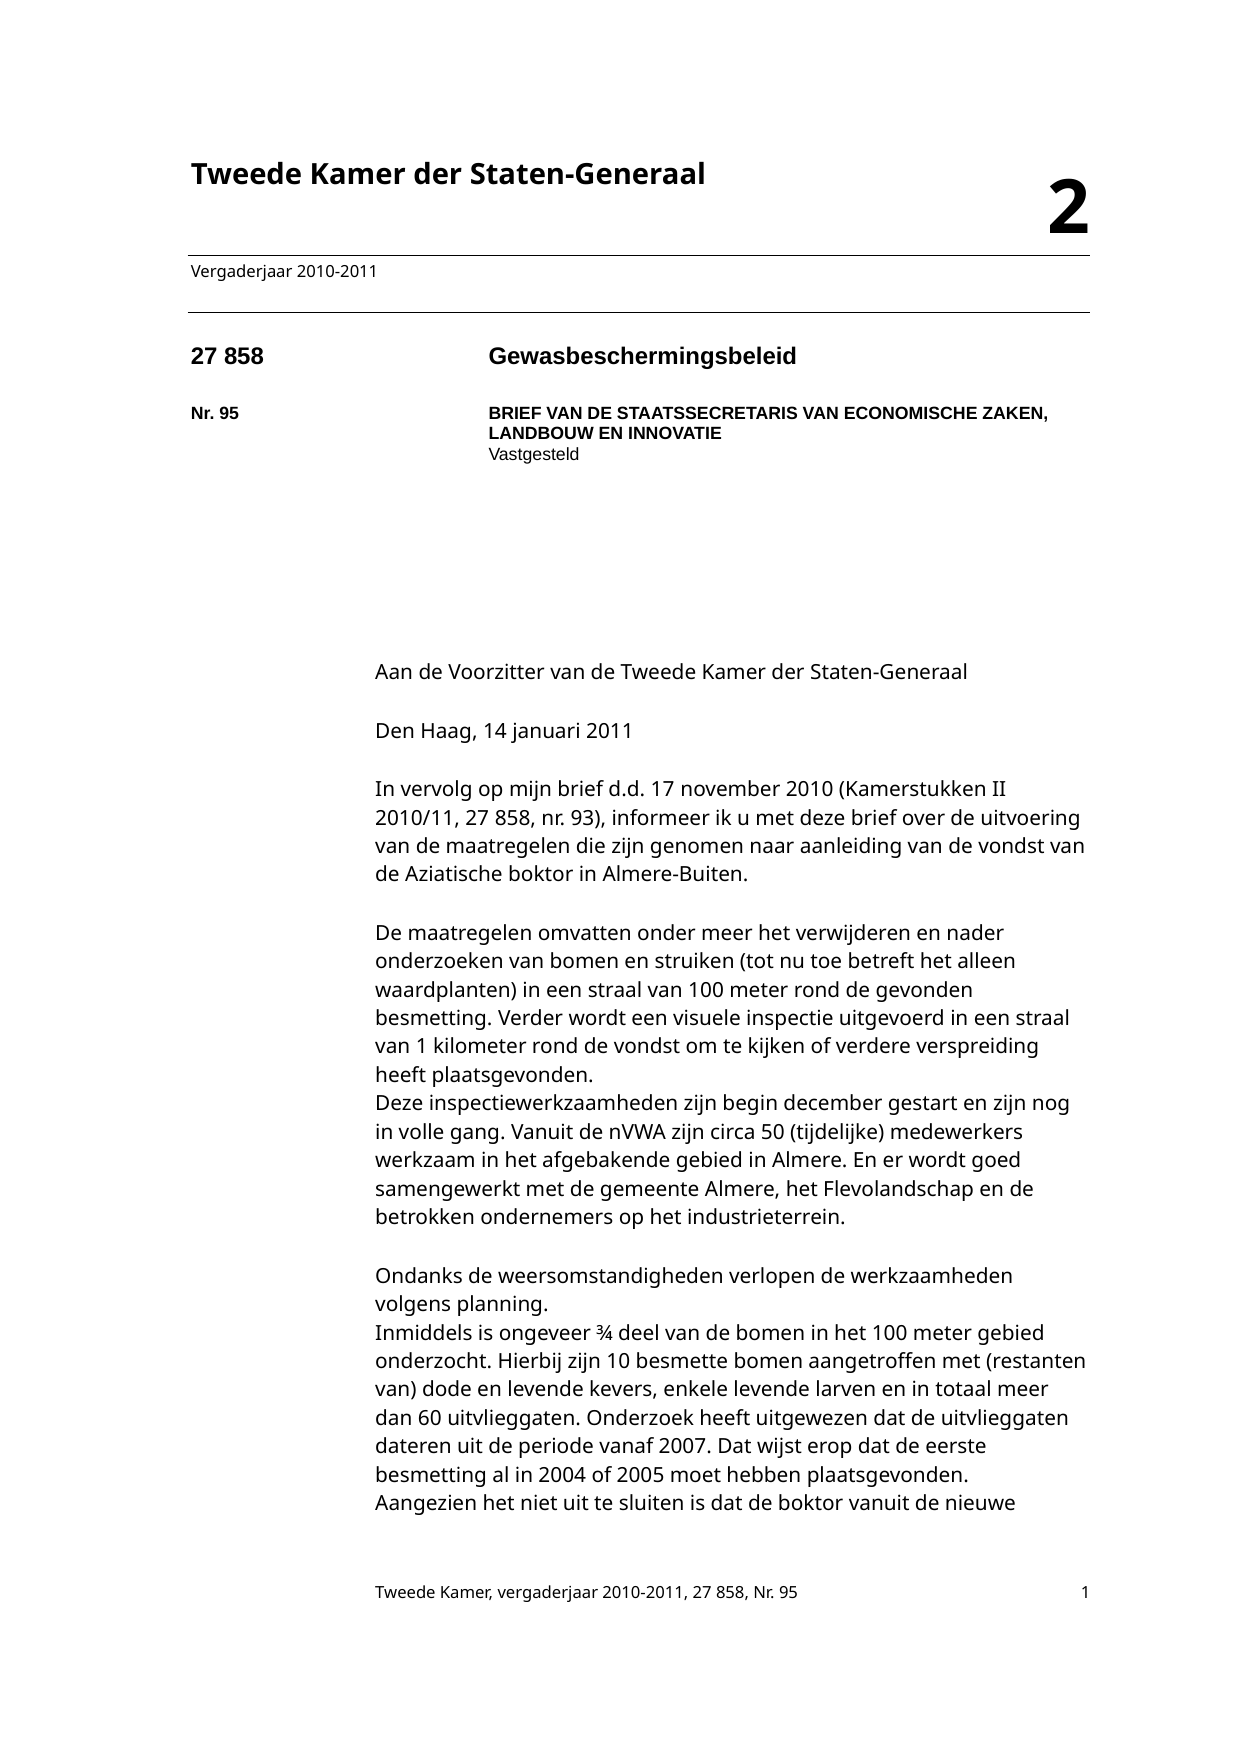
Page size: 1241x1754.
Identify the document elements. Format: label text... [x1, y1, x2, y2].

text Aan de Voorzitter van de Tweede Kamer der Staten-Generaal [375, 657, 1090, 686]
text De maatregelen omvatten onder meer het verwijderen en nader onderzoeken van bomen en struiken (tot nu toe betreft het alleen waardplanten) in een straal van 100 meter rond de gevonden besmetting. Verder wordt een visuele inspectie uitgevoerd in een straal van 1 kilometer rond de vondst om te kijken of verdere verspreiding heeft plaatsgevonden. [375, 918, 1090, 1088]
table_cell Gewasbeschermingsbeleid [485, 339, 1090, 399]
table_cell Nr. 95 [188, 399, 485, 539]
table_cell Vergaderjaar 2010-2011 [188, 256, 485, 312]
text Ondanks de weersomstandigheden verlopen de werkzaamheden volgens planning. [375, 1261, 1090, 1318]
text Deze inspectiewerkzaamheden zijn begin december gestart en zijn nog in volle gang. Vanuit de nVWA zijn circa 50 (tijdelijke) medewerkers werkzaam in het afgebakende gebied in Almere. En er wordt goed samengewerkt met de gemeente Almere, het Flevolandschap en de betrokken ondernemers op het industrieterrein. [375, 1088, 1090, 1231]
text In vervolg op mijn brief d.d. 17 november 2010 (Kamerstukken II 2010/11, 27 858, nr. 93), informeer ik u met deze brief over de uitvoering van de maatregelen die zijn genomen naar aanleiding van de vondst van de Aziatische boktor in Almere-Buiten. [375, 774, 1090, 888]
text Den Haag, 14 januari 2011 [375, 716, 1090, 744]
table_cell [188, 313, 485, 339]
text Inmiddels is ongeveer ¾ deel van de bomen in het 100 meter gebied onderzocht. Hierbij zijn 10 besmette bomen aangetroffen met (restanten van) dode en levende kevers, enkele levende larven en in totaal meer dan 60 uitvlieggaten. Onderzoek heeft uitgewezen dat de uitvlieggaten dateren uit de periode vanaf 2007. Dat wijst erop dat de eerste besmetting al in 2004 of 2005 moet hebben plaatsgevonden. [375, 1318, 1090, 1488]
table_header Tweede Kamer der Staten-Generaal [188, 150, 909, 255]
table_header 2 [910, 150, 1090, 255]
table_cell [485, 313, 1090, 339]
text Aangezien het niet uit te sluiten is dat de boktor vanuit de nieuwe [375, 1488, 1090, 1517]
table_cell [485, 256, 1090, 312]
table_cell 27 858 [188, 339, 485, 399]
table_cell BRIEF VAN DE STAATSSECRETARIS VAN ECONOMISCHE ZAKEN, LANDBOUW EN INNOVATIE Vastgesteld [485, 399, 1090, 539]
